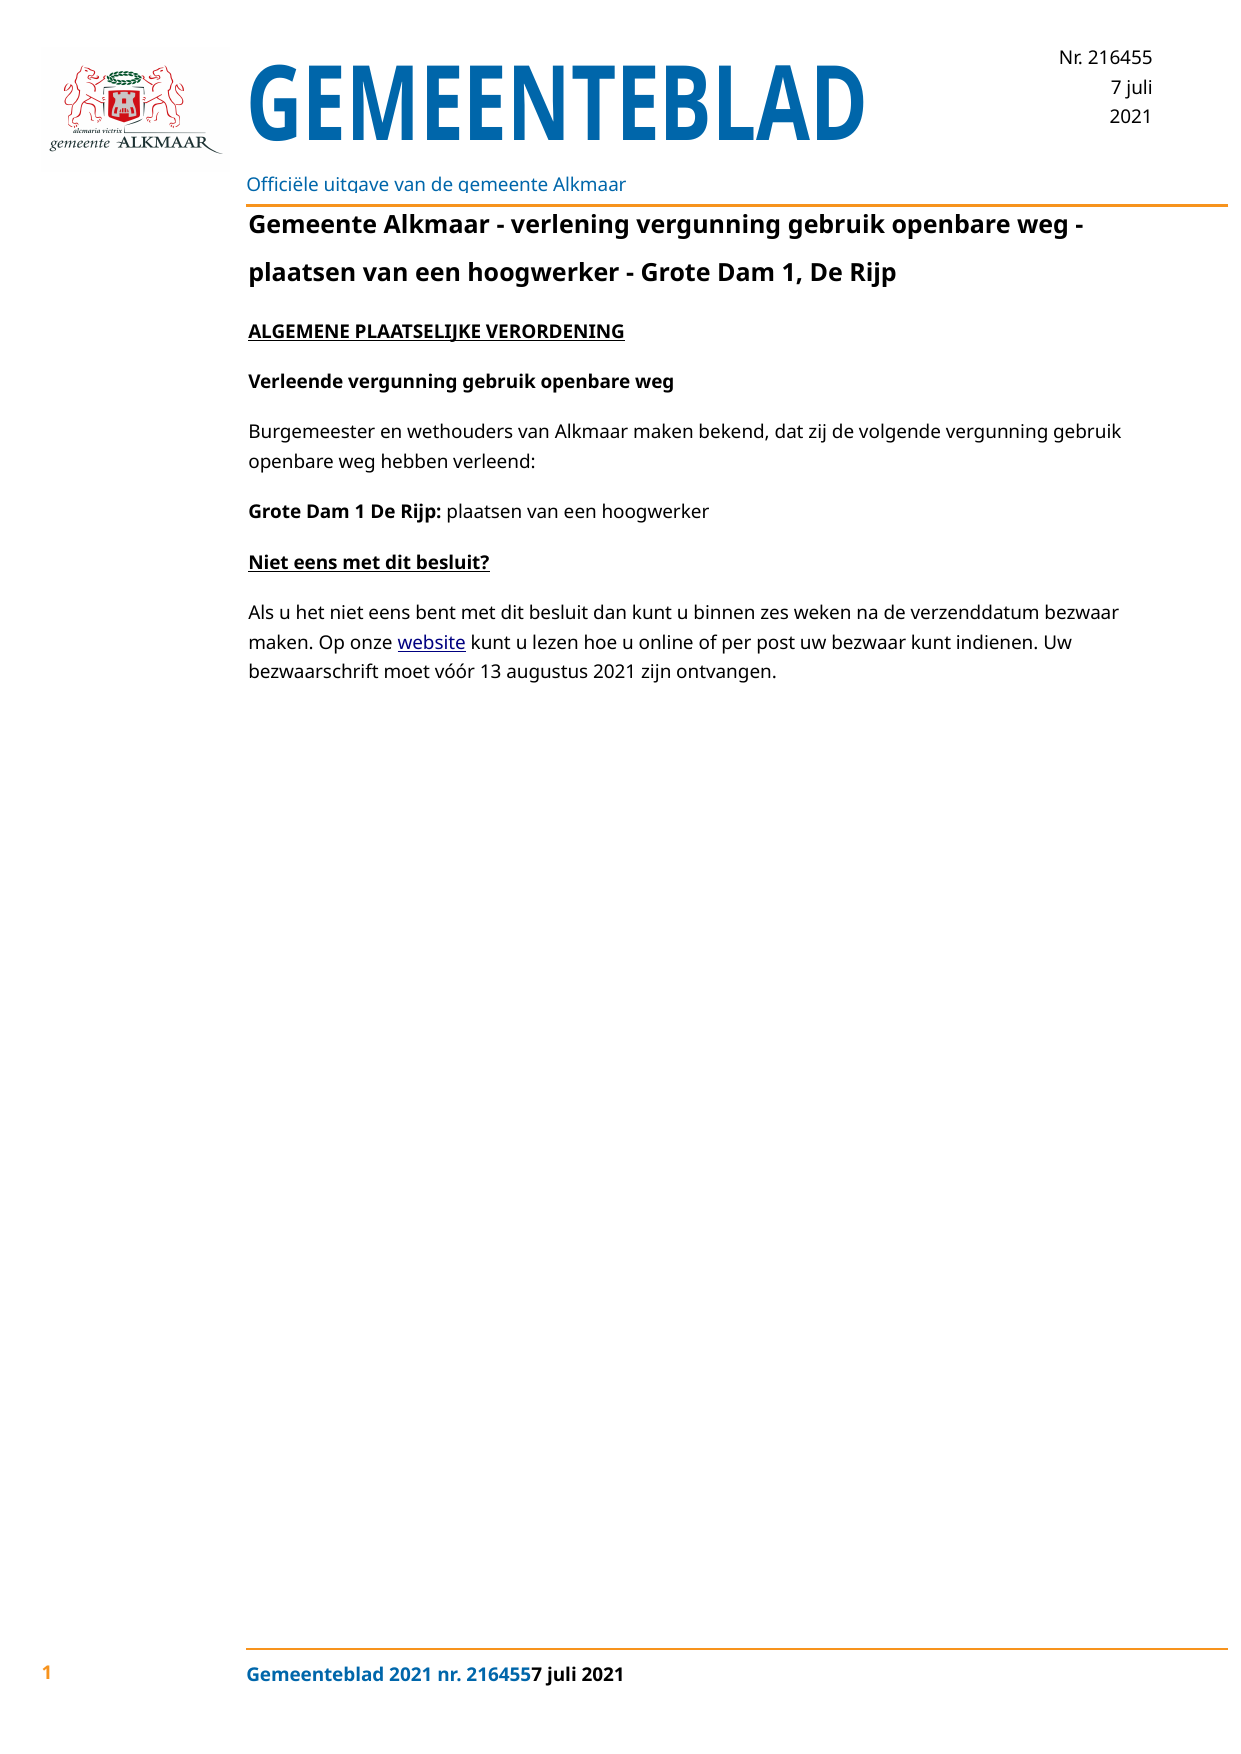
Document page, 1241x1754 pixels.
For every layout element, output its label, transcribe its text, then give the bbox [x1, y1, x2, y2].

text Gemeente Alkmaar - verlening vergunning gebruik openbare weg - plaatsen van een hoogwerker - Grote Dam 1, De Rijp [248, 207, 1152, 288]
text Verleende vergunning gebruik openbare weg [248, 368, 1152, 394]
text Niet eens met dit besluit? [248, 549, 1152, 575]
text Grote Dam 1 De Rijp: plaatsen van een hoogwerker [248, 499, 1152, 524]
picture [41, 47, 231, 172]
text Als u het niet eens bent met dit besluit dan kunt u binnen zes weken na de verzenddatum bezwaar maken. Op onze website kunt u lezen hoe u online of per post uw bezwaar kunt indienen. Uw bezwaarschrift moet vóór 13 augustus 2021 zijn ontvangen. [248, 599, 1152, 684]
text ALGEMENE PLAATSELIJKE VERORDENING [248, 318, 1152, 344]
text Burgemeester en wethouders van Alkmaar maken bekend, dat zij de volgende vergunning gebruik openbare weg hebben verleend: [248, 419, 1152, 474]
